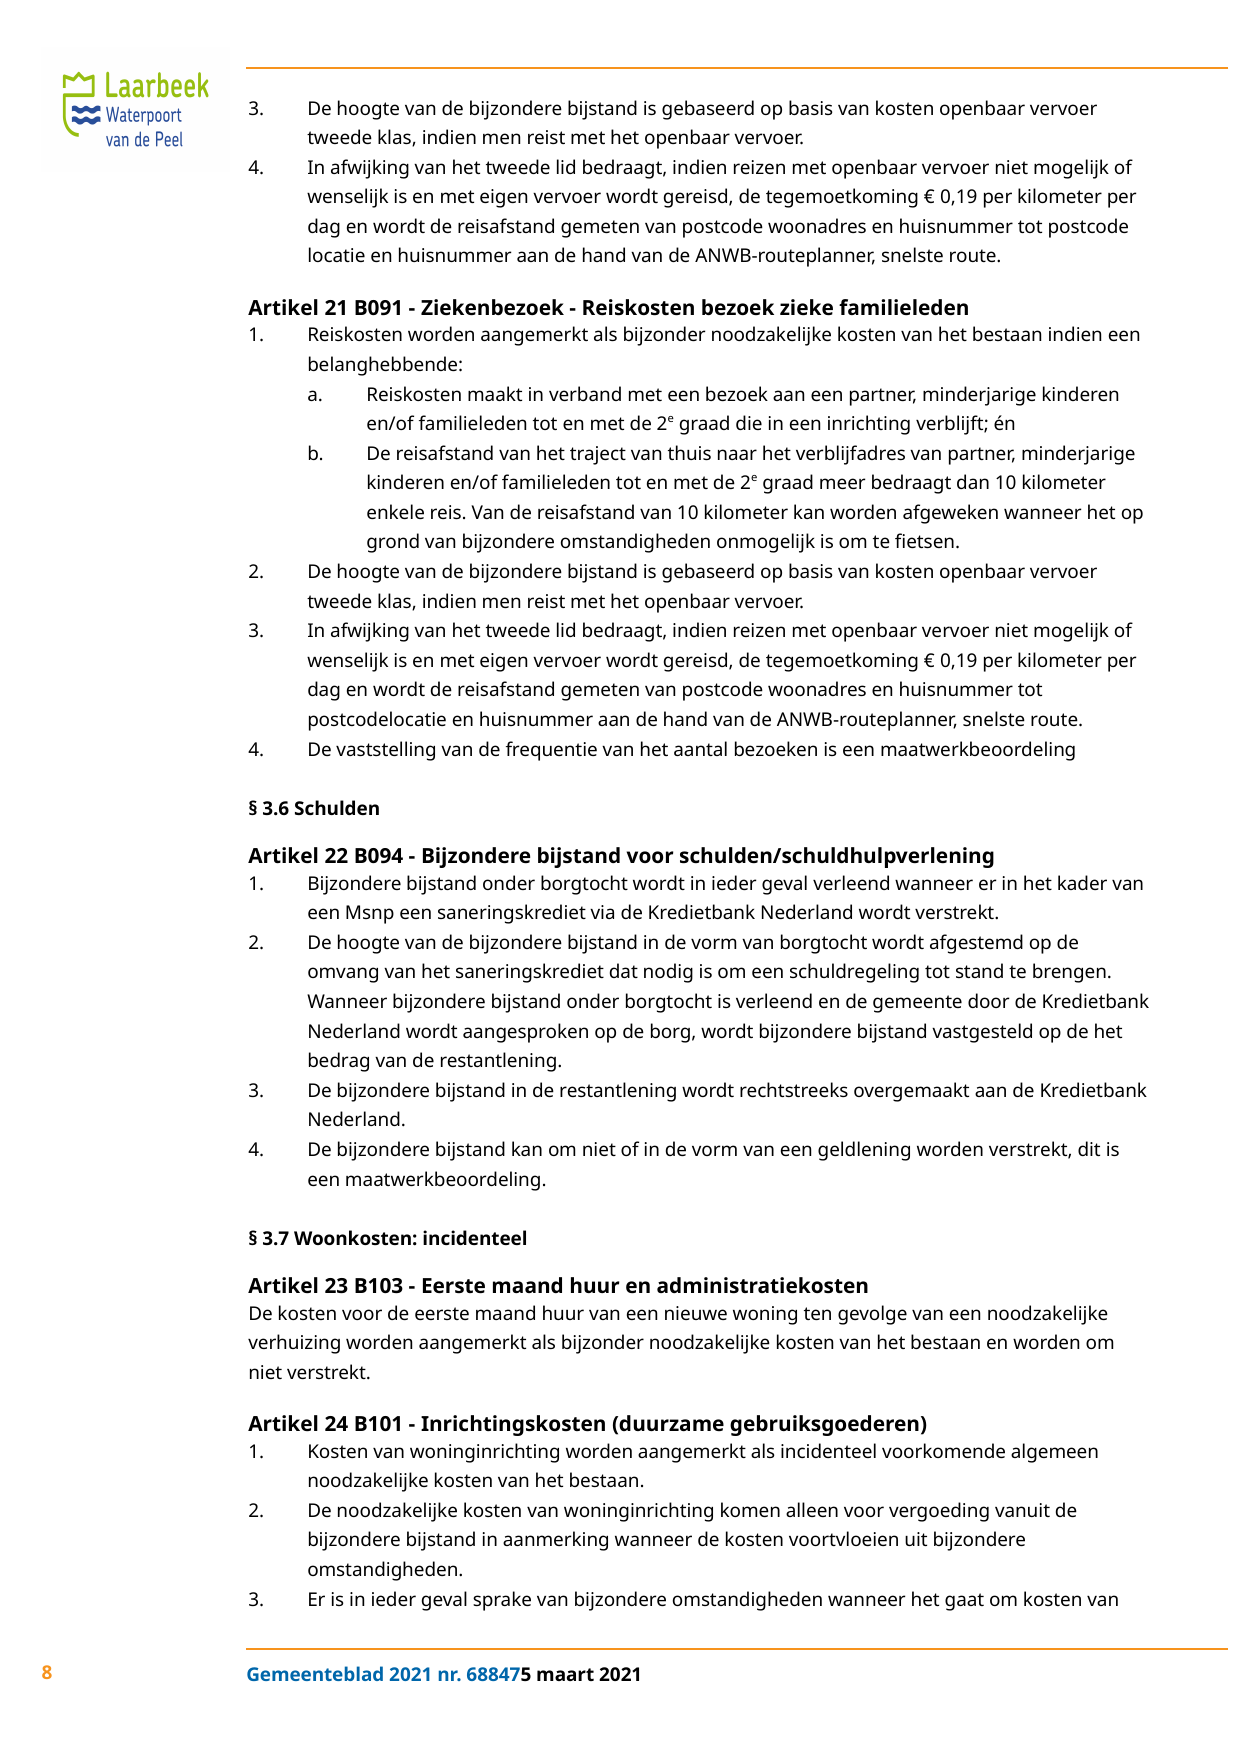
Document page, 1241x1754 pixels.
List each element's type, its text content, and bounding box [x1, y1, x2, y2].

list De hoogte van de bijzondere bijstand is gebaseerd op basis van kosten openbaar vervoer tweede klas, indien men reist met het openbaar vervoer. [248, 558, 1152, 613]
list Er is in ieder geval sprake van bijzondere omstandigheden wanneer het gaat om kosten van [248, 1586, 1152, 1612]
list De bijzondere bijstand kan om niet of in de vorm van een geldlening worden verstrekt, dit is een maatwerkbeoordeling. [248, 1136, 1152, 1191]
list De reisafstand van het traject van thuis naar het verblijfadres van partner, minderjarige kinderen en/of familieleden tot en met de 2e graad meer bedraagt dan 10 kilometer enkele reis. Van de reisafstand van 10 kilometer kan worden afgeweken wanneer het op grond van bijzondere omstandigheden onmogelijk is om te fietsen. [307, 440, 1152, 554]
picture [41, 47, 231, 172]
list Kosten van woninginrichting worden aangemerkt als incidenteel voorkomende algemeen noodzakelijke kosten van het bestaan. [248, 1438, 1152, 1493]
text Artikel 21 B091 - Ziekenbezoek - Reiskosten bezoek zieke familieleden [248, 293, 1152, 322]
list In afwijking van het tweede lid bedraagt, indien reizen met openbaar vervoer niet mogelijk of wenselijk is en met eigen vervoer wordt gereisd, de tegemoetkoming € 0,19 per kilometer per dag en wordt de reisafstand gemeten van postcode woonadres en huisnummer tot postcode locatie en huisnummer aan de hand van de ANWB-routeplanner, snelste route. [248, 154, 1152, 268]
list Bijzondere bijstand onder borgtocht wordt in ieder geval verleend wanneer er in het kader van een Msnp een saneringskrediet via de Kredietbank Nederland wordt verstrekt. [248, 870, 1152, 925]
list De hoogte van de bijzondere bijstand in de vorm van borgtocht wordt afgestemd op de omvang van het saneringskrediet dat nodig is om een schuldregeling tot stand te brengen. [248, 929, 1152, 984]
text De kosten voor de eerste maand huur van een nieuwe woning ten gevolge van een noodzakelijke verhuizing worden aangemerkt als bijzonder noodzakelijke kosten van het bestaan en worden om niet verstrekt. [248, 1300, 1152, 1385]
text Artikel 22 B094 - Bijzondere bijstand voor schulden/schuldhulpverlening [248, 841, 1152, 870]
list De bijzondere bijstand in de restantlening wordt rechtstreeks overgemaakt aan de Kredietbank Nederland. [248, 1077, 1152, 1132]
list Reiskosten maakt in verband met een bezoek aan een partner, minderjarige kinderen en/of familieleden tot en met de 2e graad die in een inrichting verblijft; én [307, 381, 1152, 436]
list In afwijking van het tweede lid bedraagt, indien reizen met openbaar vervoer niet mogelijk of wenselijk is en met eigen vervoer wordt gereisd, de tegemoetkoming € 0,19 per kilometer per dag en wordt de reisafstand gemeten van postcode woonadres en huisnummer tot postcodelocatie en huisnummer aan de hand van de ANWB-routeplanner, snelste route. [248, 617, 1152, 732]
list Wanneer bijzondere bijstand onder borgtocht is verleend en de gemeente door de Kredietbank Nederland wordt aangesproken op de borg, wordt bijzondere bijstand vastgesteld op de het bedrag van de restantlening. [248, 988, 1152, 1073]
text § 3.6 Schulden [248, 795, 1152, 821]
list De vaststelling van de frequentie van het aantal bezoeken is een maatwerkbeoordeling [248, 736, 1152, 761]
list De noodzakelijke kosten van woninginrichting komen alleen voor vergoeding vanuit de bijzondere bijstand in aanmerking wanneer de kosten voortvloeien uit bijzondere omstandigheden. [248, 1497, 1152, 1582]
text Artikel 24 B101 - Inrichtingskosten (duurzame gebruiksgoederen) [248, 1409, 1152, 1438]
list Reiskosten worden aangemerkt als bijzonder noodzakelijke kosten van het bestaan indien een belanghebbende: [248, 322, 1152, 377]
text § 3.7 Woonkosten: incidenteel [248, 1225, 1152, 1251]
list De hoogte van de bijzondere bijstand is gebaseerd op basis van kosten openbaar vervoer tweede klas, indien men reist met het openbaar vervoer. [248, 95, 1152, 150]
text Artikel 23 B103 - Eerste maand huur en administratiekosten [248, 1271, 1152, 1300]
